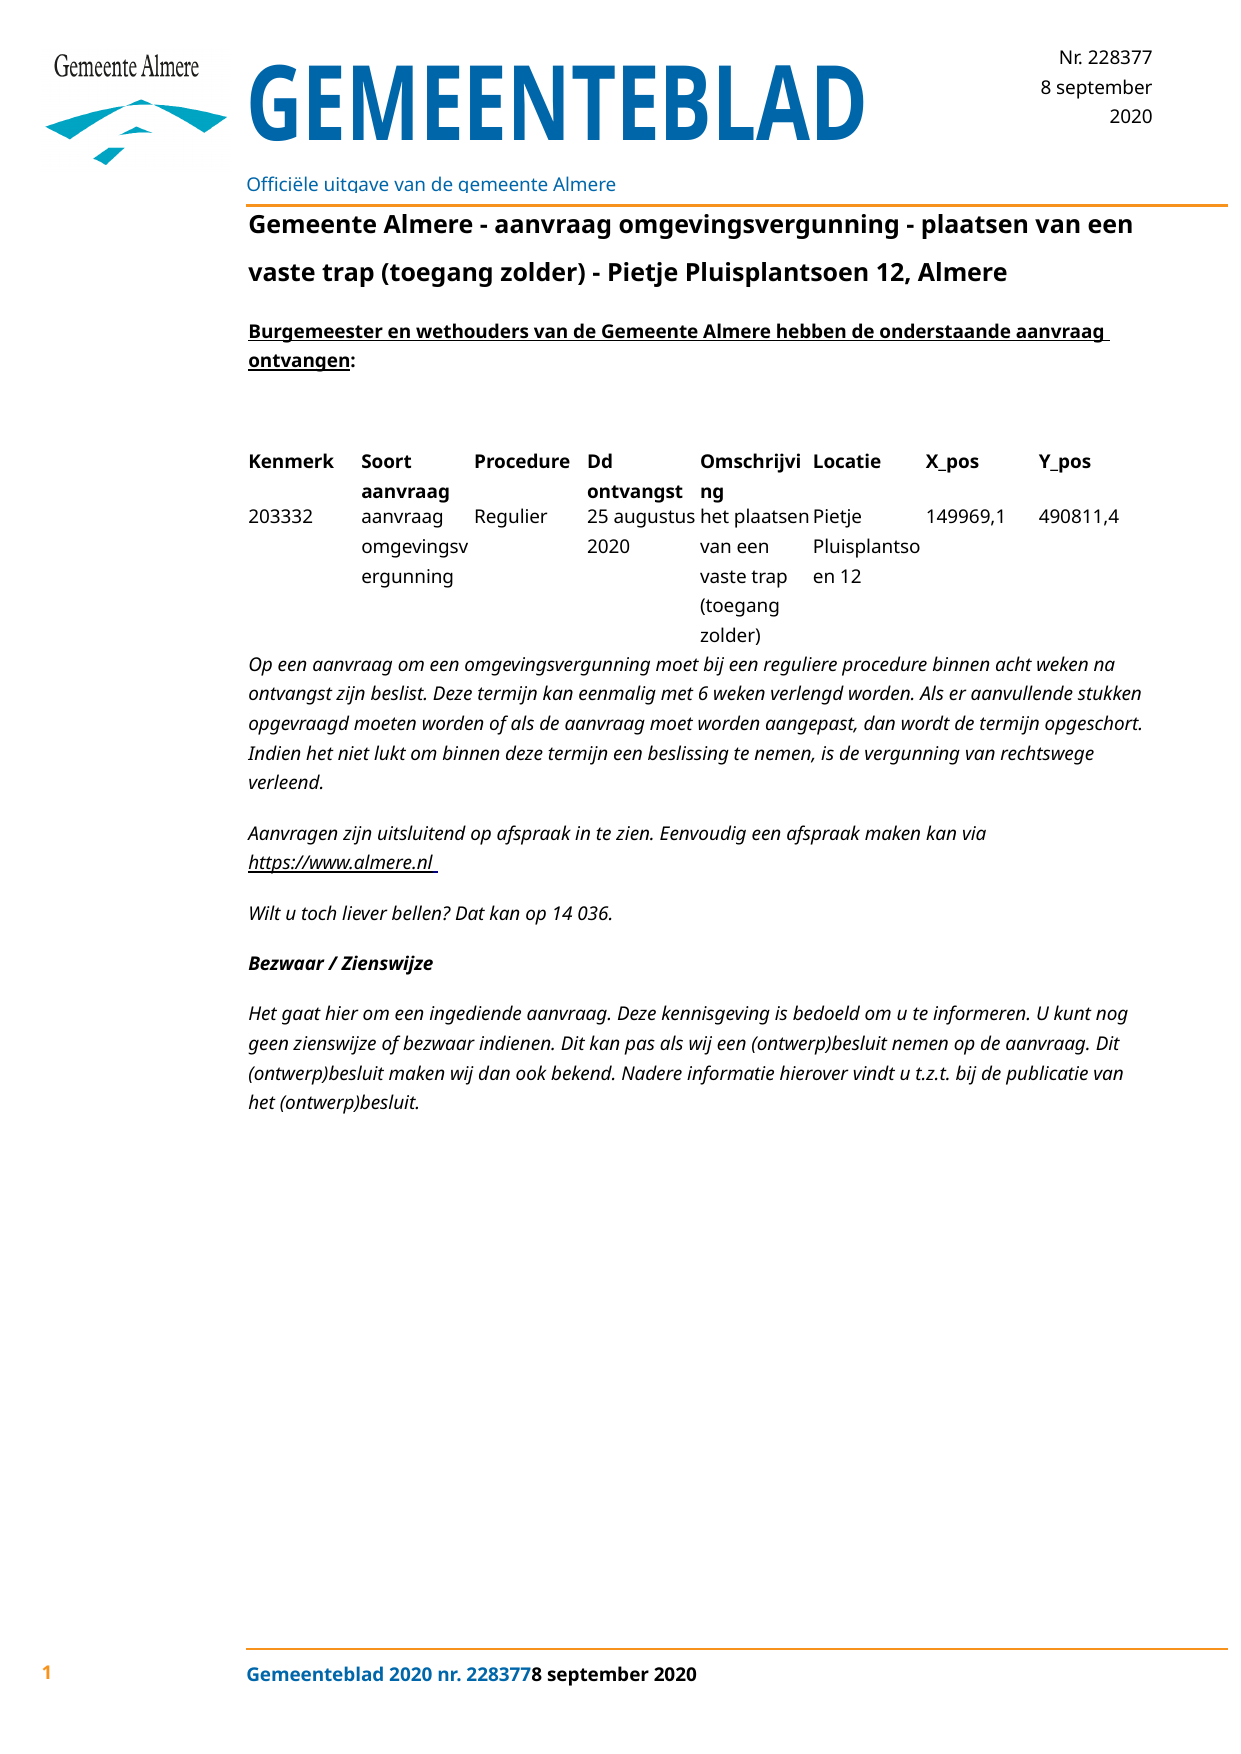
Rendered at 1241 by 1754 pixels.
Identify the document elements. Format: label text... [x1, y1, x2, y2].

text Aanvragen zijn uitsluitend op afspraak in te zien. Eenvoudig een afspraak maken kan via https://www.almere.nl [248, 820, 1152, 875]
table_cell Regulier [474, 504, 587, 648]
table_header Procedure [474, 449, 587, 504]
table_cell 203332 [248, 504, 361, 648]
text Gemeente Almere - aanvraag omgevingsvergunning - plaatsen van een vaste trap (toegang zolder) - Pietje Pluisplantsoen 12, Almere [248, 207, 1152, 288]
text Op een aanvraag om een omgevingsvergunning moet bij een reguliere procedure binnen acht weken na ontvangst zijn beslist. Deze termijn kan eenmalig met 6 weken verlengd worden. Als er aanvullende stukken opgevraagd moeten worden of als de aanvraag moet worden aangepast, dan wordt de termijn opgeschort. Indien het niet lukt om binnen deze termijn een beslissing te nemen, is de vergunning van rechtswege verleend. [248, 651, 1152, 795]
table_header Y_pos [1039, 449, 1152, 504]
table_header Dd ontvangst [587, 449, 700, 504]
table_header X_pos [926, 449, 1038, 504]
picture [41, 47, 231, 172]
table_cell 490811,4 [1039, 504, 1152, 648]
table_cell 25 augustus 2020 [587, 504, 700, 648]
text Het gaat hier om een ingediende aanvraag. Deze kennisgeving is bedoeld om u te informeren. U kunt nog geen zienswijze of bezwaar indienen. Dit kan pas als wij een (ontwerp)besluit nemen op de aanvraag. Dit (ontwerp)besluit maken wij dan ook bekend. Nadere informatie hierover vindt u t.z.t. bij de publicatie van het (ontwerp)besluit. [248, 1001, 1152, 1115]
table_header Soort aanvraag [361, 449, 474, 504]
text Bezwaar / Zienswijze [248, 950, 1152, 976]
text Burgemeester en wethouders van de Gemeente Almere hebben de onderstaande aanvraag ontvangen: [248, 318, 1152, 373]
table_header Omschrijving [700, 449, 813, 504]
table_header Kenmerk [248, 449, 361, 504]
table_cell het plaatsen van een vaste trap (toegang zolder) [700, 504, 813, 648]
table_header Locatie [813, 449, 926, 504]
text Wilt u toch liever bellen? Dat kan op 14 036. [248, 900, 1152, 926]
table_cell 149969,1 [926, 504, 1038, 648]
table_cell aanvraag omgevingsvergunning [361, 504, 474, 648]
table_cell Pietje Pluisplantsoen 12 [813, 504, 926, 648]
